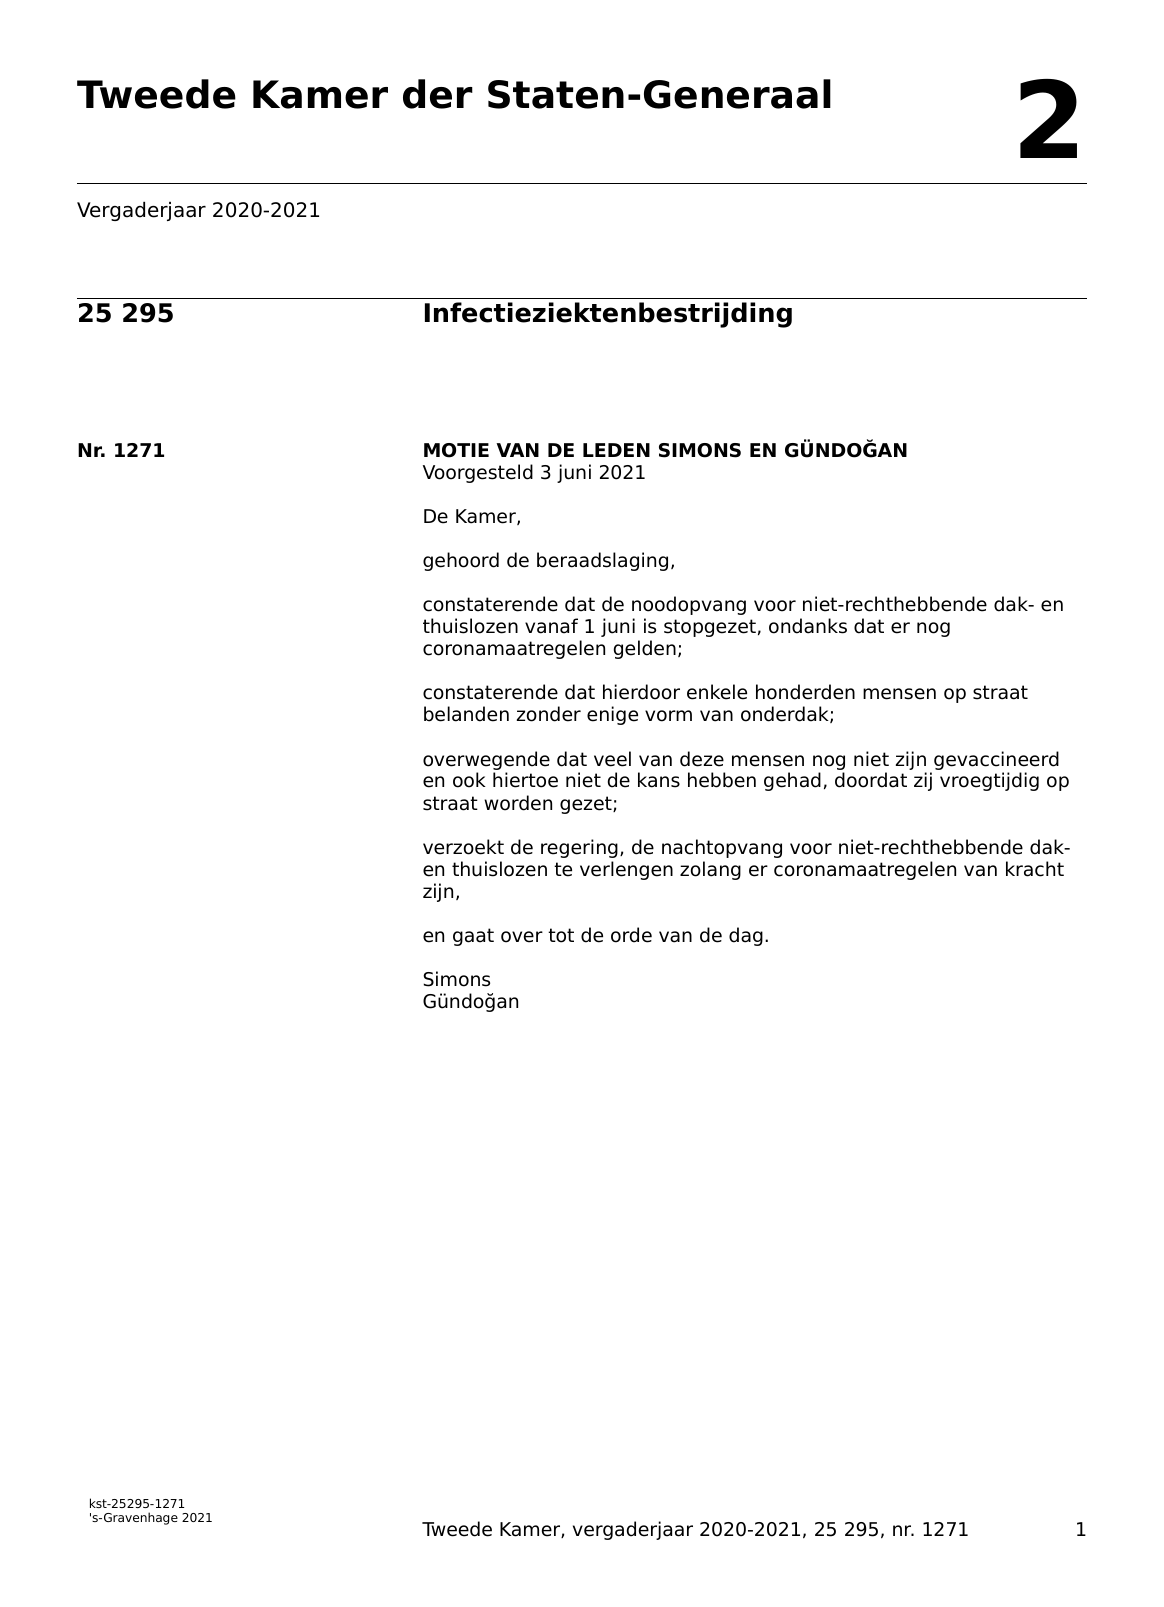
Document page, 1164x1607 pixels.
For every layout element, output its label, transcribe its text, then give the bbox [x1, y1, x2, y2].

subtitle 25 295 Infectieziektenbestrijding [77, 299, 1087, 329]
text en gaat over tot de orde van de dag. [422, 925, 1087, 947]
text kst-25295-1271 [88, 1497, 323, 1511]
text Simons [422, 969, 1087, 991]
text verzoekt de regering, de nachtopvang voor niet-rechthebbende dak- en thuislozen te verlengen zolang er coronamaatregelen van kracht zijn, [422, 837, 1087, 902]
subtitle Nr. 1271 MOTIE VAN DE LEDEN SIMONS EN GÜNDOĞAN [77, 440, 1087, 462]
table_header 2 [886, 59, 1087, 183]
table_header Tweede Kamer der Staten-Generaal [77, 59, 886, 183]
text constaterende dat hierdoor enkele honderden mensen op straat belanden zonder enige vorm van onderdak; [422, 682, 1087, 726]
text 's-Gravenhage 2021 [88, 1511, 323, 1525]
text gehoord de beraadslaging, [422, 550, 1087, 572]
text Voorgesteld 3 juni 2021 [422, 462, 1087, 484]
text overwegende dat veel van deze mensen nog niet zijn gevaccineerd en ook hiertoe niet de kans hebben gehad, doordat zij vroegtijdig op straat worden gezet; [422, 748, 1087, 814]
text De Kamer, [422, 506, 1087, 528]
text constaterende dat de noodopvang voor niet-rechthebbende dak- en thuislozen vanaf 1 juni is stopgezet, ondanks dat er nog coronamaatregelen gelden; [422, 594, 1087, 660]
table_cell Vergaderjaar 2020-2021 [77, 184, 1087, 298]
text Gündoğan [422, 991, 1087, 1013]
